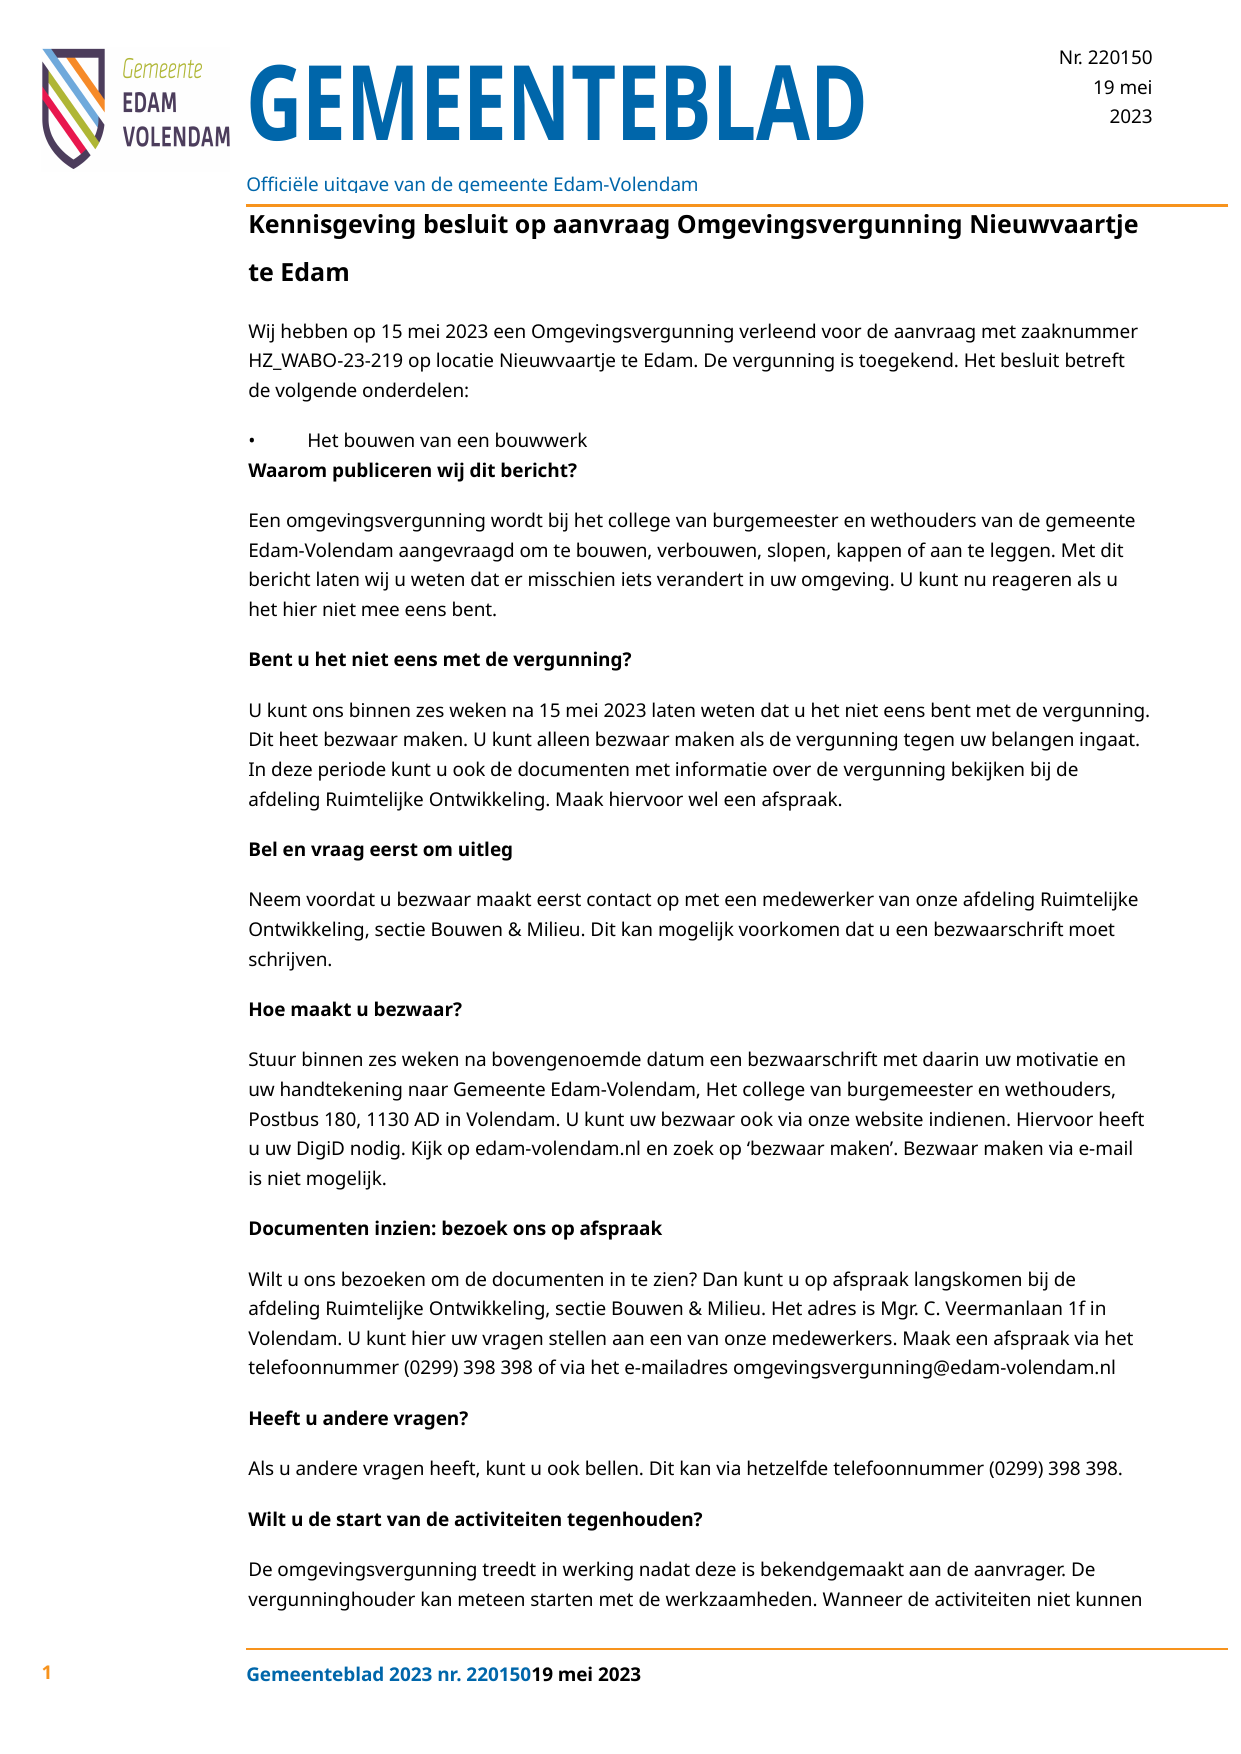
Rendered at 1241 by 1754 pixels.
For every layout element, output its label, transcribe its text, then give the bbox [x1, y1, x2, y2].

text Wilt u de start van de activiteiten tegenhouden? [248, 1506, 1152, 1532]
text Stuur binnen zes weken na bovengenoemde datum een bezwaarschrift met daarin uw motivatie en uw handtekening naar Gemeente Edam-Volendam, Het college van burgemeester en wethouders, Postbus 180, 1130 AD in Volendam. U kunt uw bezwaar ook via onze website indienen. Hiervoor heeft u uw DigiD nodig. Kijk op edam-volendam.nl en zoek op ‘bezwaar maken’. Bezwaar maken via e-mail is niet mogelijk. [248, 1047, 1152, 1191]
text Documenten inzien: bezoek ons op afspraak [248, 1215, 1152, 1241]
text Heeft u andere vragen? [248, 1405, 1152, 1431]
text U kunt ons binnen zes weken na 15 mei 2023 laten weten dat u het niet eens bent met de vergunning. Dit heet bezwaar maken. U kunt alleen bezwaar maken als de vergunning tegen uw belangen ingaat. In deze periode kunt u ook de documenten met informatie over de vergunning bekijken bij de afdeling Ruimtelijke Ontwikkeling. Maak hiervoor wel een afspraak. [248, 697, 1152, 812]
text Waarom publiceren wij dit bericht? [248, 457, 1152, 483]
text Kennisgeving besluit op aanvraag Omgevingsvergunning Nieuwvaartje te Edam [248, 207, 1152, 288]
text Als u andere vragen heeft, kunt u ook bellen. Dit kan via hetzelfde telefoonnummer (0299) 398 398. [248, 1455, 1152, 1481]
text Een omgevingsvergunning wordt bij het college van burgemeester en wethouders van de gemeente Edam-Volendam aangevraagd om te bouwen, verbouwen, slopen, kappen of aan te leggen. Met dit bericht laten wij u weten dat er misschien iets verandert in uw omgeving. U kunt nu reageren als u het hier niet mee eens bent. [248, 507, 1152, 622]
text Bent u het niet eens met de vergunning? [248, 647, 1152, 672]
text Wij hebben op 15 mei 2023 een Omgevingsvergunning verleend voor de aanvraag met zaaknummer HZ_WABO-23-219 op locatie Nieuwvaartje te Edam. De vergunning is toegekend. Het besluit betreft de volgende onderdelen: [248, 318, 1152, 403]
picture [41, 47, 231, 172]
text Hoe maakt u bezwaar? [248, 996, 1152, 1022]
text Wilt u ons bezoeken om de documenten in te zien? Dan kunt u op afspraak langskomen bij de afdeling Ruimtelijke Ontwikkeling, sectie Bouwen & Milieu. Het adres is Mgr. C. Veermanlaan 1f in Volendam. U kunt hier uw vragen stellen aan een van onze medewerkers. Maak een afspraak via het telefoonnummer (0299) 398 398 of via het e-mailadres omgevingsvergunning@edam-volendam.nl [248, 1266, 1152, 1380]
text Bel en vraag eerst om uitleg [248, 836, 1152, 862]
text Neem voordat u bezwaar maakt eerst contact op met een medewerker van onze afdeling Ruimtelijke Ontwikkeling, sectie Bouwen & Milieu. Dit kan mogelijk voorkomen dat u een bezwaarschrift moet schrijven. [248, 887, 1152, 972]
text De omgevingsvergunning treedt in werking nadat deze is bekendgemaakt aan de aanvrager. De vergunninghouder kan meteen starten met de werkzaamheden. Wanneer de activiteiten niet kunnen [248, 1556, 1152, 1612]
list Het bouwen van een bouwwerk [248, 427, 1152, 453]
